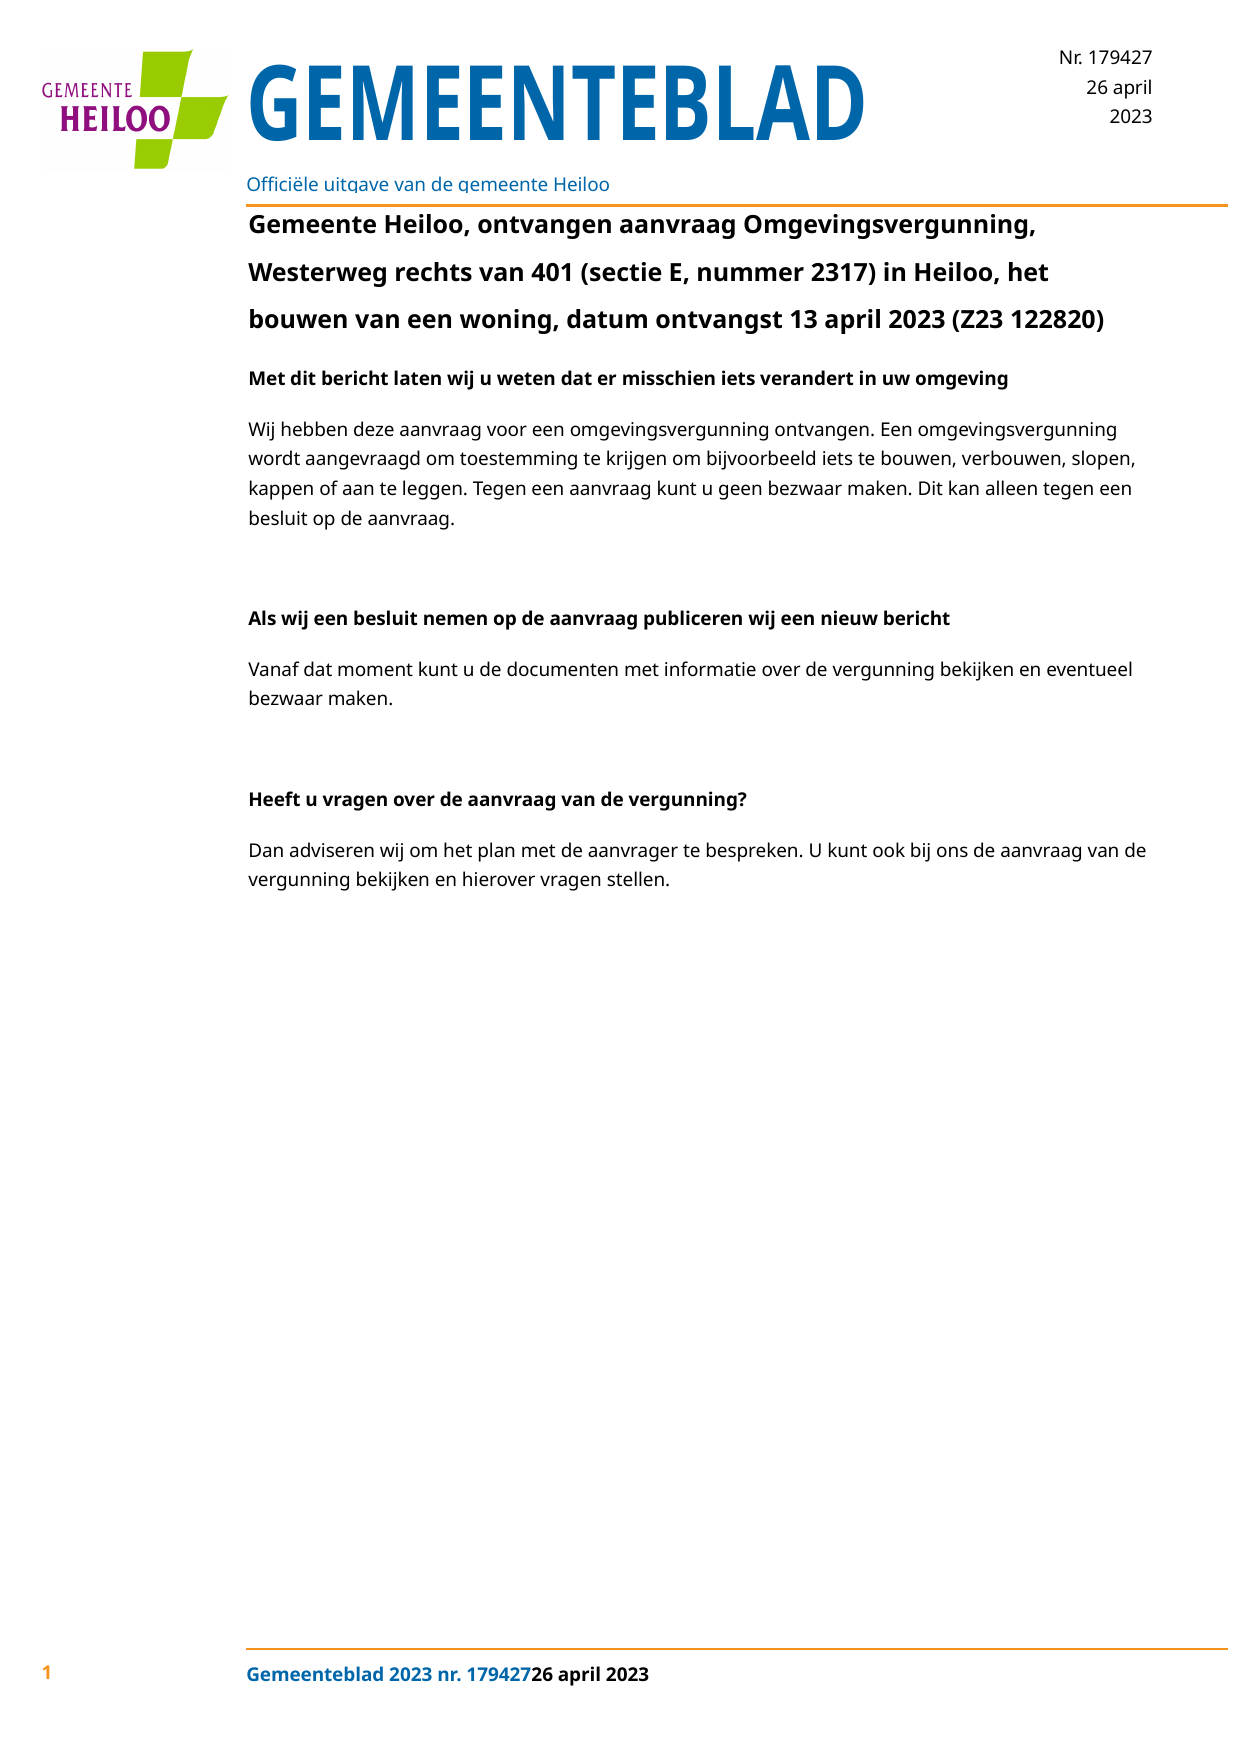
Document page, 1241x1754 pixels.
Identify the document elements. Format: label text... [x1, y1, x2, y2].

text Dan adviseren wij om het plan met de aanvrager te bespreken. U kunt ook bij ons de aanvraag van de vergunning bekijken en hierover vragen stellen. [248, 837, 1152, 892]
text Heeft u vragen over de aanvraag van de vergunning? [248, 786, 1152, 812]
picture [41, 47, 231, 172]
text Wij hebben deze aanvraag voor een omgevingsvergunning ontvangen. Een omgevingsvergunning wordt aangevraagd om toestemming te krijgen om bijvoorbeeld iets te bouwen, verbouwen, slopen, kappen of aan te leggen. Tegen een aanvraag kunt u geen bezwaar maken. Dit kan alleen tegen een besluit op de aanvraag. [248, 416, 1152, 530]
text Gemeente Heiloo, ontvangen aanvraag Omgevingsvergunning, Westerweg rechts van 401 (sectie E, nummer 2317) in Heiloo, het bouwen van een woning, datum ontvangst 13 april 2023 (Z23 122820) [248, 207, 1152, 336]
text Vanaf dat moment kunt u de documenten met informatie over de vergunning bekijken en eventueel bezwaar maken. [248, 656, 1152, 711]
text Met dit bericht laten wij u weten dat er misschien iets verandert in uw omgeving [248, 366, 1152, 391]
text Als wij een besluit nemen op de aanvraag publiceren wij een nieuw bericht [248, 606, 1152, 631]
